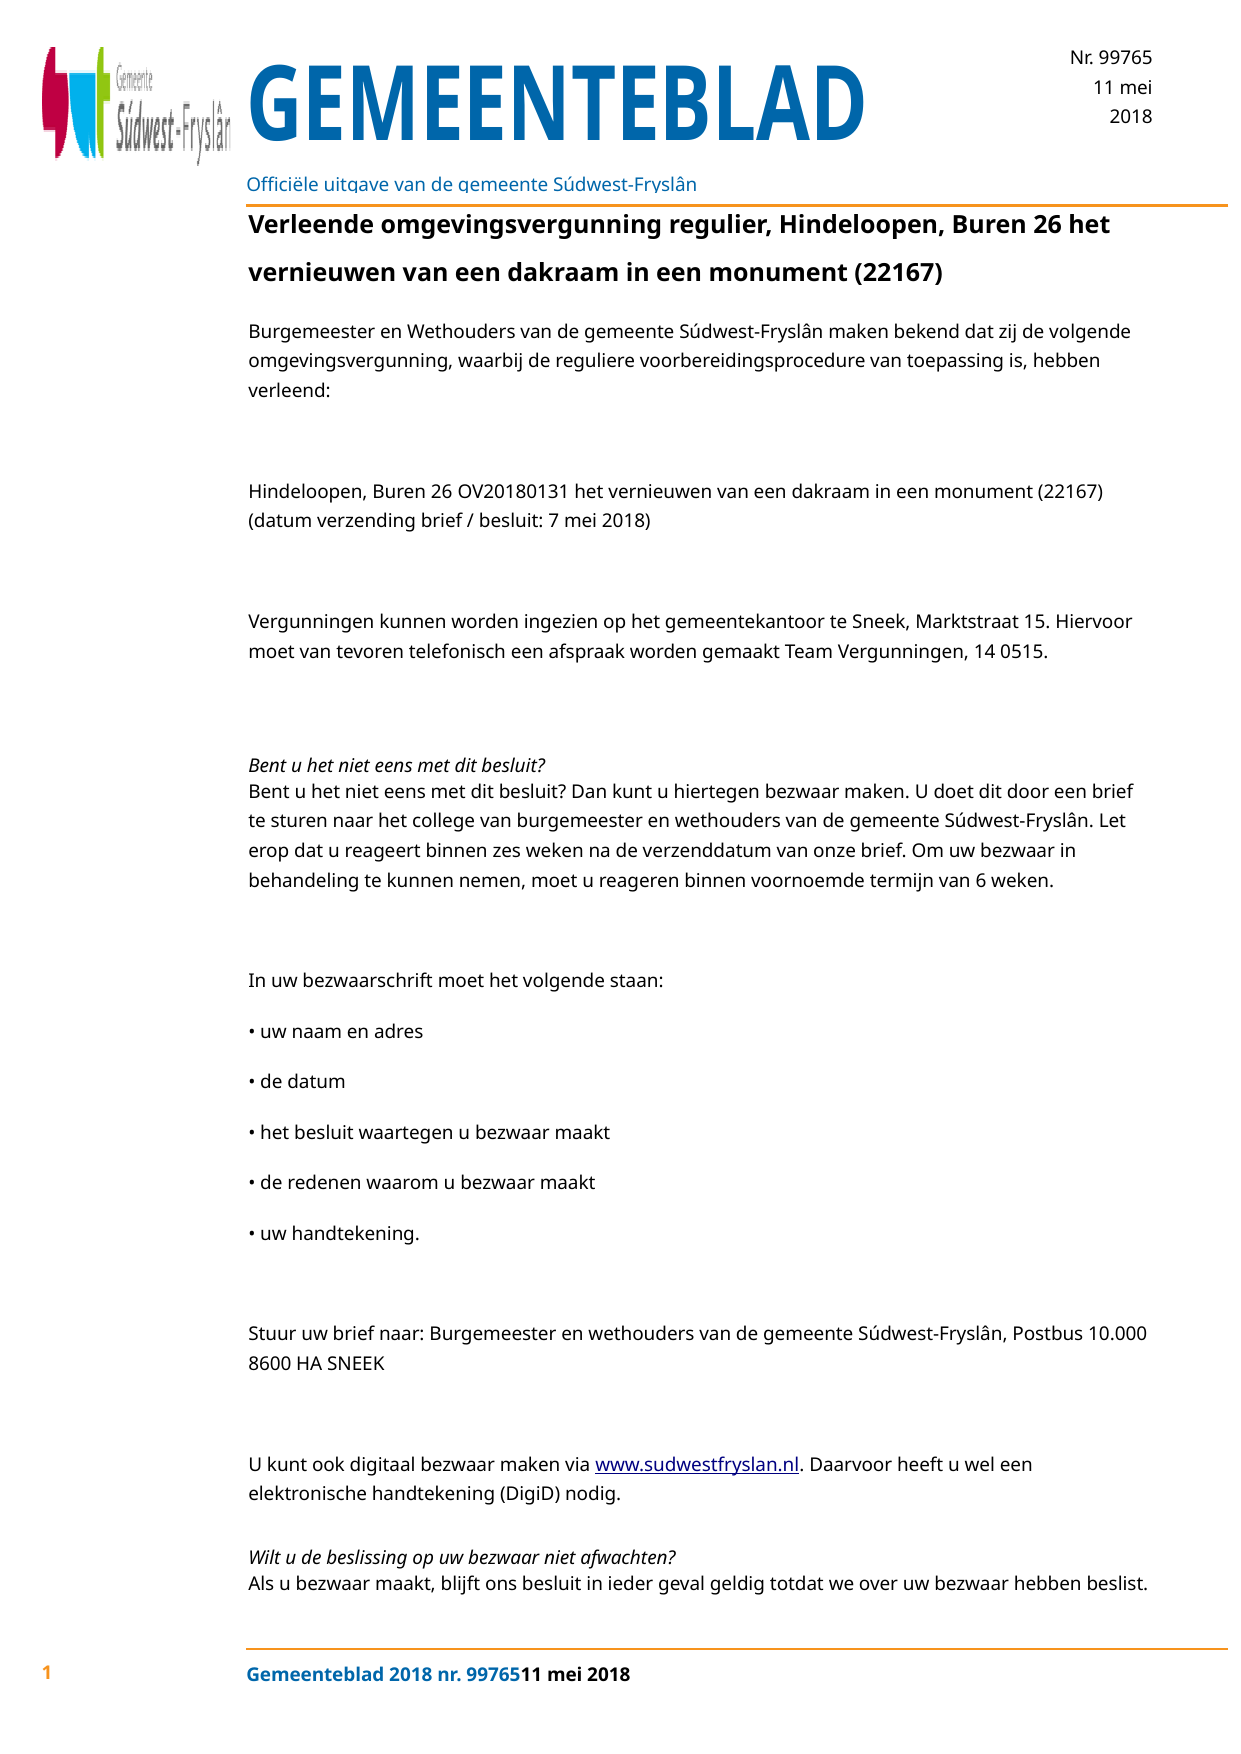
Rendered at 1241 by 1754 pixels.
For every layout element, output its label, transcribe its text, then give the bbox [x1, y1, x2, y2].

text • het besluit waartegen u bezwaar maakt [248, 1119, 1152, 1144]
text Hindeloopen, Buren 26 OV20180131 het vernieuwen van een dakraam in een monument (22167) (datum verzending brief / besluit: 7 mei 2018) [248, 478, 1152, 533]
text Verleende omgevingsvergunning regulier, Hindeloopen, Buren 26 het vernieuwen van een dakraam in een monument (22167) [248, 207, 1152, 288]
text Stuur uw brief naar: Burgemeester en wethouders van de gemeente Súdwest-Fryslân, Postbus 10.000 8600 HA SNEEK [248, 1321, 1152, 1376]
text Bent u het niet eens met dit besluit? [248, 752, 1152, 778]
text Als u bezwaar maakt, blijft ons besluit in ieder geval geldig totdat we over uw bezwaar hebben beslist. [248, 1570, 1152, 1596]
text Wilt u de beslissing op uw bezwaar niet afwachten? [248, 1544, 1152, 1570]
text • de datum [248, 1068, 1152, 1094]
text Bent u het niet eens met dit besluit? Dan kunt u hiertegen bezwaar maken. U doet dit door een brief te sturen naar het college van burgemeester en wethouders van de gemeente Súdwest-Fryslân. Let erop dat u reageert binnen zes weken na de verzenddatum van onze brief. Om uw bezwaar in behandeling te kunnen nemen, moet u reageren binnen voornoemde termijn van 6 weken. [248, 778, 1152, 892]
text • de redenen waarom u bezwaar maakt [248, 1169, 1152, 1195]
picture [41, 47, 231, 172]
text Burgemeester en Wethouders van de gemeente Súdwest-Fryslân maken bekend dat zij de volgende omgevingsvergunning, waarbij de reguliere voorbereidingsprocedure van toepassing is, hebben verleend: [248, 318, 1152, 403]
text In uw bezwaarschrift moet het volgende staan: [248, 968, 1152, 993]
text U kunt ook digitaal bezwaar maken via www.sudwestfryslan.nl. Daarvoor heeft u wel een elektronische handtekening (DigiD) nodig. [248, 1451, 1152, 1506]
text • uw handtekening. [248, 1220, 1152, 1245]
text Vergunningen kunnen worden ingezien op het gemeentekantoor te Sneek, Marktstraat 15. Hiervoor moet van tevoren telefonisch een afspraak worden gemaakt Team Vergunningen, 14 0515. [248, 608, 1152, 664]
text • uw naam en adres [248, 1018, 1152, 1044]
